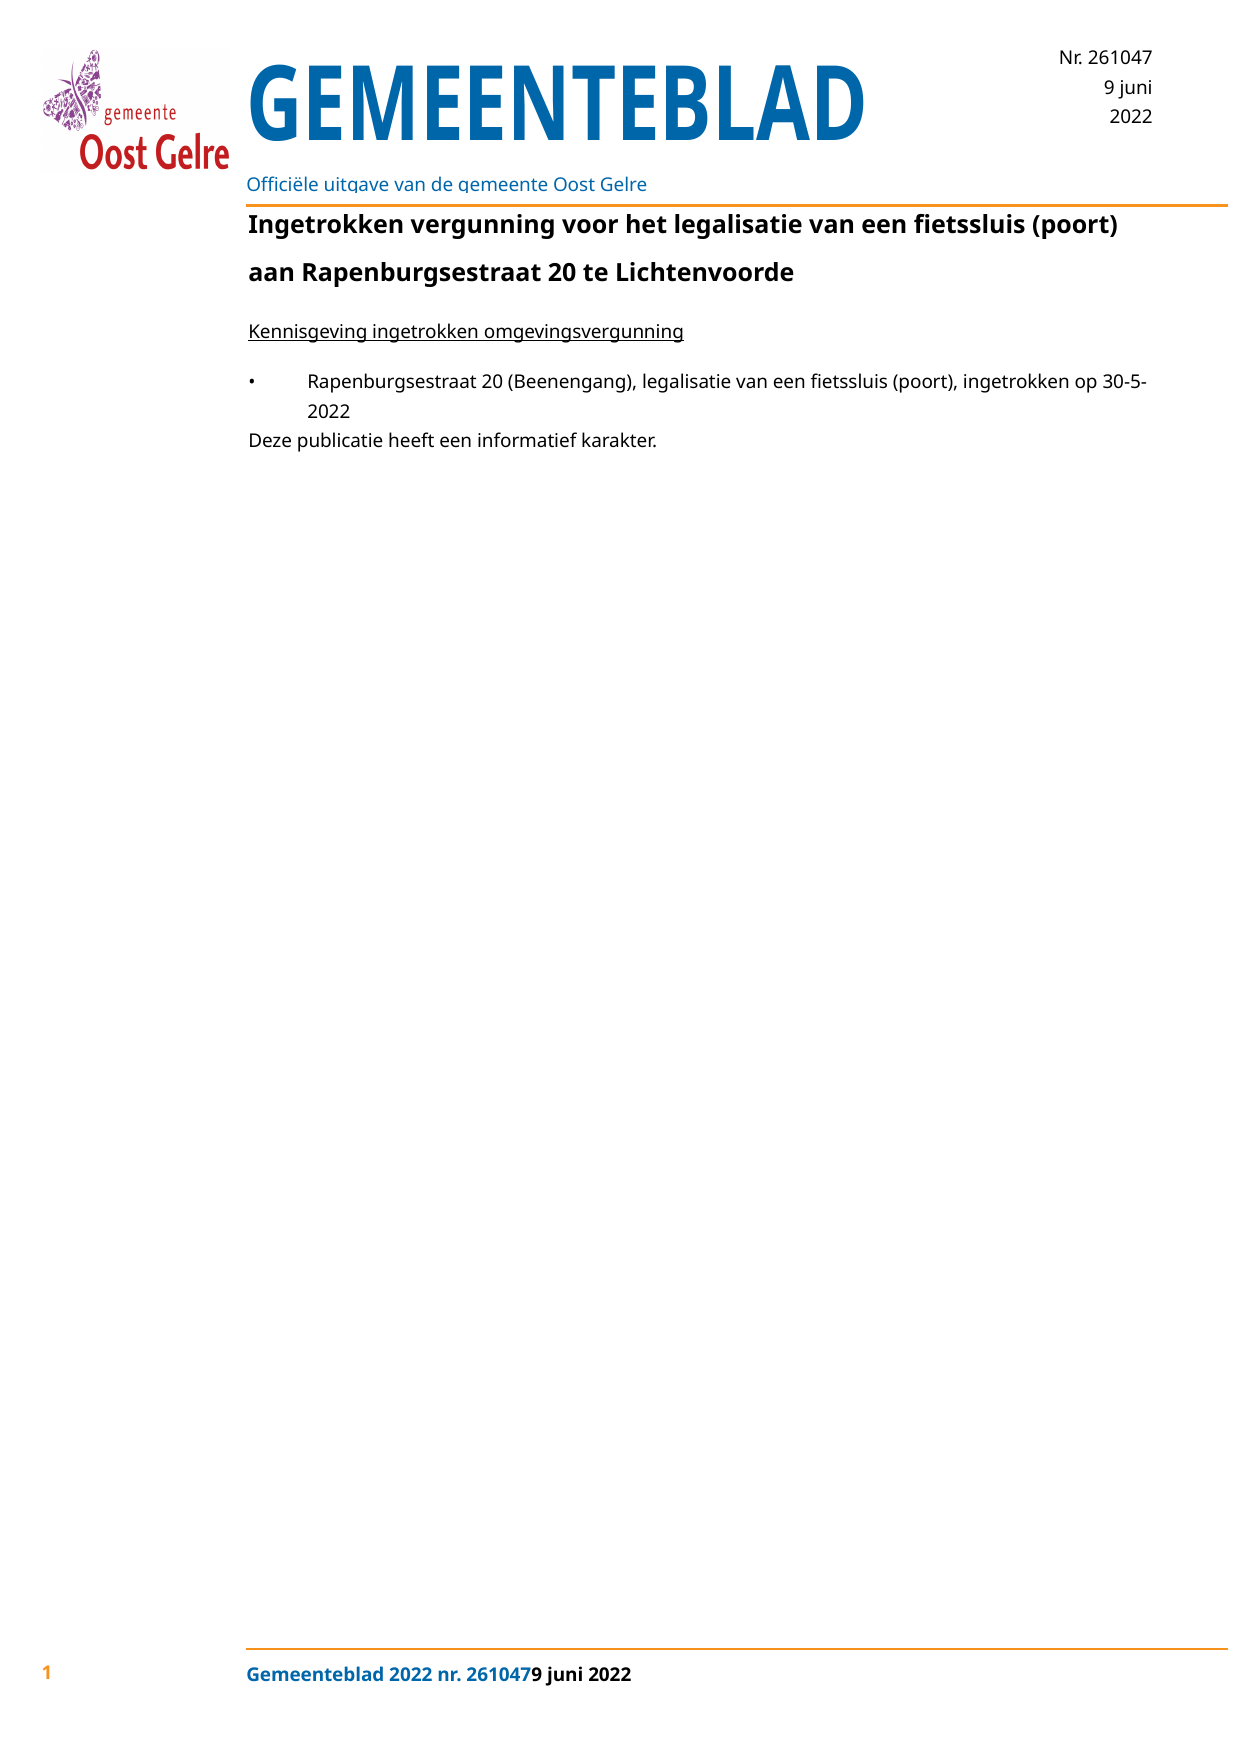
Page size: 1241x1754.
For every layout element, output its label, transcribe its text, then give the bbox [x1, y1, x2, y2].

list Rapenburgsestraat 20 (Beenengang), legalisatie van een fietssluis (poort), ingetrokken op 30-5-2022 [248, 368, 1152, 424]
picture [41, 47, 231, 172]
text Kennisgeving ingetrokken omgevingsvergunning [248, 318, 1152, 344]
text Ingetrokken vergunning voor het legalisatie van een fietssluis (poort) aan Rapenburgsestraat 20 te Lichtenvoorde [248, 207, 1152, 288]
text Deze publicatie heeft een informatief karakter. [248, 427, 1152, 453]
